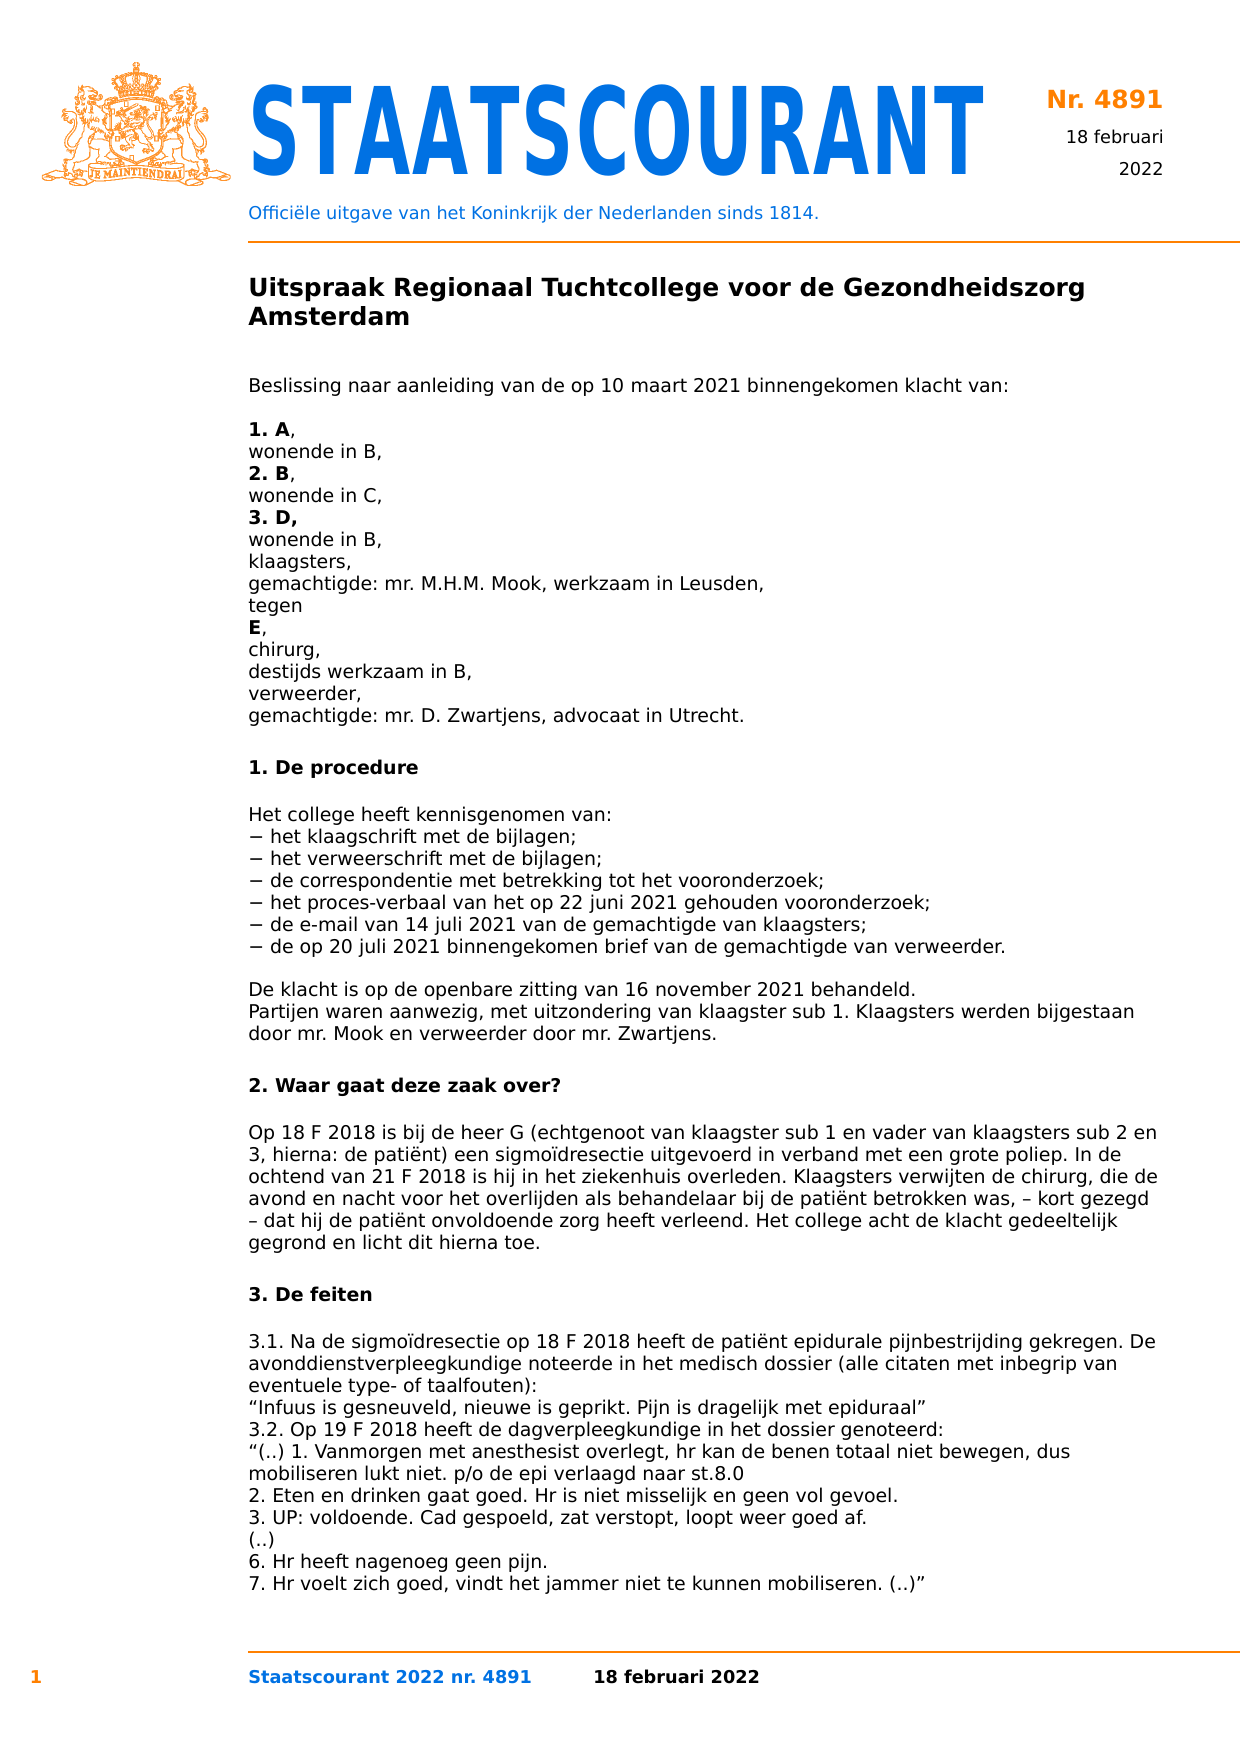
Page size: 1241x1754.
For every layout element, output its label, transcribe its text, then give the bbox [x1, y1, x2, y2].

text 3.2. Op 19 F 2018 heeft de dagverpleegkundige in het dossier genoteerd: [248, 1419, 1163, 1441]
text − de e-mail van 14 juli 2021 van de gemachtigde van klaagsters; [248, 913, 1163, 936]
text 2. B, [248, 463, 1163, 485]
table_header [25, 62, 248, 241]
text gemachtigde: mr. M.H.M. Mook, werkzaam in Leusden, [248, 573, 1163, 595]
text 1. A, [248, 419, 1163, 441]
table_cell 18 februari [998, 121, 1240, 153]
text wonende in B, [248, 529, 1163, 551]
text 2. Eten en drinken gaat goed. Hr is niet misselijk en geen vol gevoel. [248, 1485, 1163, 1507]
text klaagsters, [248, 551, 1163, 573]
text wonende in B, [248, 441, 1163, 463]
text Beslissing naar aanleiding van de op 10 maart 2021 binnengekomen klacht van: [248, 375, 1163, 397]
picture [41, 62, 231, 186]
text 6. Hr heeft nagenoeg geen pijn. [248, 1551, 1163, 1573]
text − de op 20 juli 2021 binnengekomen brief van de gemachtigde van verweerder. [248, 936, 1163, 957]
text − het proces-verbaal van het op 22 juni 2021 gehouden vooronderzoek; [248, 892, 1163, 913]
text verweerder, [248, 683, 1163, 705]
text − het klaagschrift met de bijlagen; [248, 826, 1163, 848]
subtitle 1. De procedure [248, 757, 1163, 779]
text (..) [248, 1529, 1163, 1551]
text “(..) 1. Vanmorgen met anesthesist overlegt, hr kan de benen totaal niet bewegen, dus mobiliseren lukt niet. p/o de epi verlaagd naar st.8.0 [248, 1441, 1163, 1485]
text “Infuus is gesneuveld, nieuwe is geprikt. Pijn is dragelijk met epiduraal” [248, 1397, 1163, 1419]
text E, [248, 617, 1163, 639]
text Het college heeft kennisgenomen van: [248, 804, 1163, 826]
table_cell Officiële uitgave van het Koninkrijk der Nederlanden sinds 1814. [248, 203, 1240, 241]
text destijds werkzaam in B, [248, 661, 1163, 683]
text gemachtigde: mr. D. Zwartjens, advocaat in Utrecht. [248, 705, 1163, 727]
text 3. UP: voldoende. Cad gespoeld, zat verstopt, loopt weer goed af. [248, 1507, 1163, 1529]
text chirurg, [248, 639, 1163, 661]
table_header STAATSCOURANT [248, 62, 998, 203]
table_cell 2022 [998, 153, 1240, 203]
text wonende in C, [248, 485, 1163, 507]
text 3. D, [248, 507, 1163, 529]
text 3.1. Na de sigmoïdresectie op 18 F 2018 heeft de patiënt epidurale pijnbestrijding gekregen. De avonddienstverpleegkundige noteerde in het medisch dossier (alle citaten met inbegrip van eventuele type- of taalfouten): [248, 1331, 1163, 1397]
text Op 18 F 2018 is bij de heer G (echtgenoot van klaagster sub 1 en vader van klaagsters sub 2 en 3, hierna: de patiënt) een sigmoïdresectie uitgevoerd in verband met een grote poliep. In de ochtend van 21 F 2018 is hij in het ziekenhuis overleden. Klaagsters verwijten de chirurg, die de avond en nacht voor het overlijden als behandelaar bij de patiënt betrokken was, – kort gezegd – dat hij de patiënt onvoldoende zorg heeft verleend. Het college acht de klacht gedeeltelijk gegrond en licht dit hierna toe. [248, 1122, 1163, 1254]
text − het verweerschrift met de bijlagen; [248, 848, 1163, 869]
text Partijen waren aanwezig, met uitzondering van klaagster sub 1. Klaagsters werden bijgestaan door mr. Mook en verweerder door mr. Zwartjens. [248, 1001, 1163, 1045]
subtitle 2. Waar gaat deze zaak over? [248, 1075, 1163, 1097]
table_header Nr. 4891 [998, 62, 1240, 121]
subtitle 3. De feiten [248, 1284, 1163, 1306]
text 7. Hr voelt zich goed, vindt het jammer niet te kunnen mobiliseren. (..)” [248, 1573, 1163, 1595]
text De klacht is op de openbare zitting van 16 november 2021 behandeld. [248, 979, 1163, 1001]
text tegen [248, 595, 1163, 617]
subtitle Uitspraak Regionaal Tuchtcollege voor de Gezondheidszorg Amsterdam [248, 273, 1163, 331]
text − de correspondentie met betrekking tot het vooronderzoek; [248, 869, 1163, 892]
